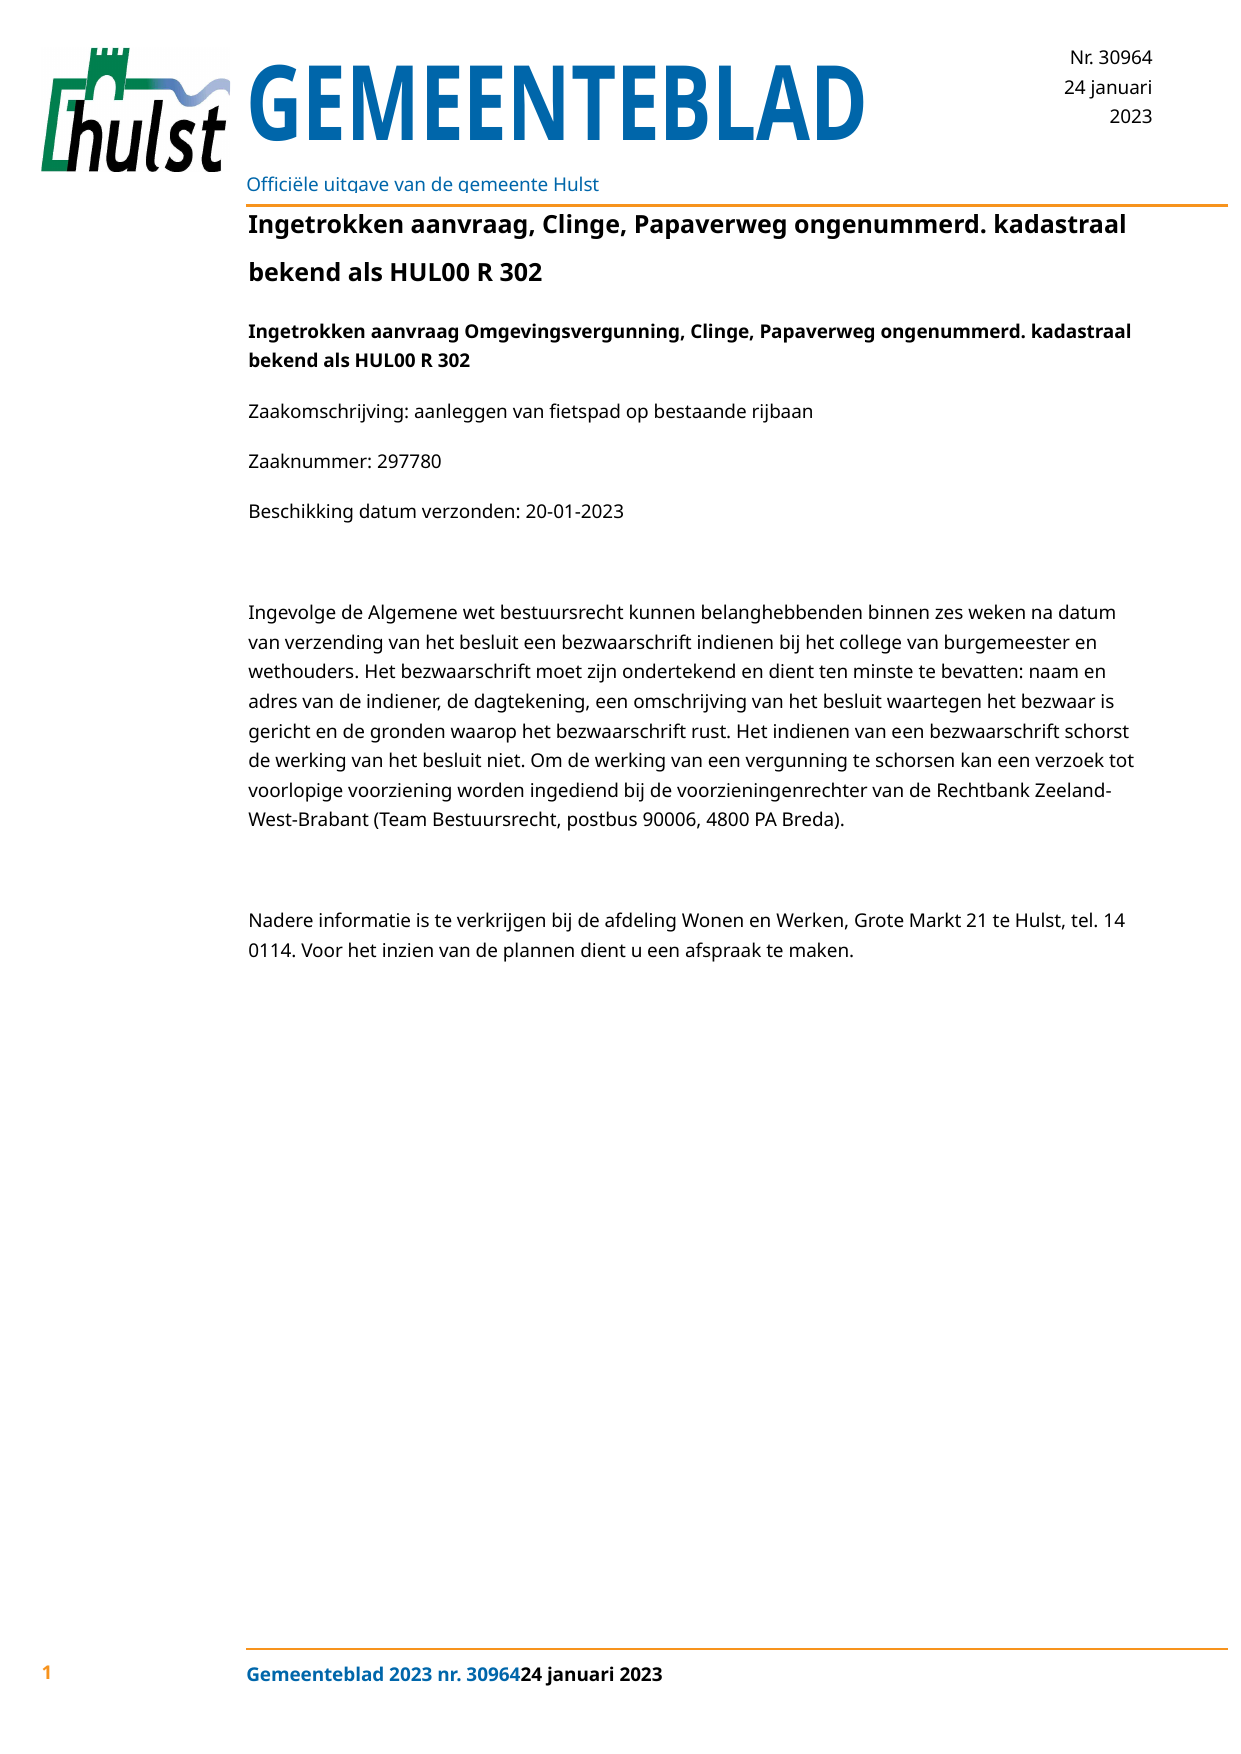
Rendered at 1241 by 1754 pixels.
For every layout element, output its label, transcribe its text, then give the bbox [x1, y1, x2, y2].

text Nadere informatie is te verkrijgen bij de afdeling Wonen en Werken, Grote Markt 21 te Hulst, tel. 14 0114. Voor het inzien van de plannen dient u een afspraak te maken. [248, 907, 1152, 963]
picture [41, 47, 231, 172]
text Ingetrokken aanvraag Omgevingsvergunning, Clinge, Papaverweg ongenummerd. kadastraal bekend als HUL00 R 302 [248, 318, 1152, 373]
text Ingevolge de Algemene wet bestuursrecht kunnen belanghebbenden binnen zes weken na datum van verzending van het besluit een bezwaarschrift indienen bij het college van burgemeester en wethouders. Het bezwaarschrift moet zijn ondertekend en dient ten minste te bevatten: naam en adres van de indiener, de dagtekening, een omschrijving van het besluit waartegen het bezwaar is gericht en de gronden waarop het bezwaarschrift rust. Het indienen van een bezwaarschrift schorst de werking van het besluit niet. Om de werking van een vergunning te schorsen kan een verzoek tot voorlopige voorziening worden ingediend bij de voorzieningenrechter van de Rechtbank Zeeland-West-Brabant (Team Bestuursrecht, postbus 90006, 4800 PA Breda). [248, 599, 1152, 832]
text Zaaknummer: 297780 [248, 448, 1152, 474]
text Zaakomschrijving: aanleggen van fietspad op bestaande rijbaan [248, 398, 1152, 424]
text Ingetrokken aanvraag, Clinge, Papaverweg ongenummerd. kadastraal bekend als HUL00 R 302 [248, 207, 1152, 288]
text Beschikking datum verzonden: 20-01-2023 [248, 499, 1152, 524]
